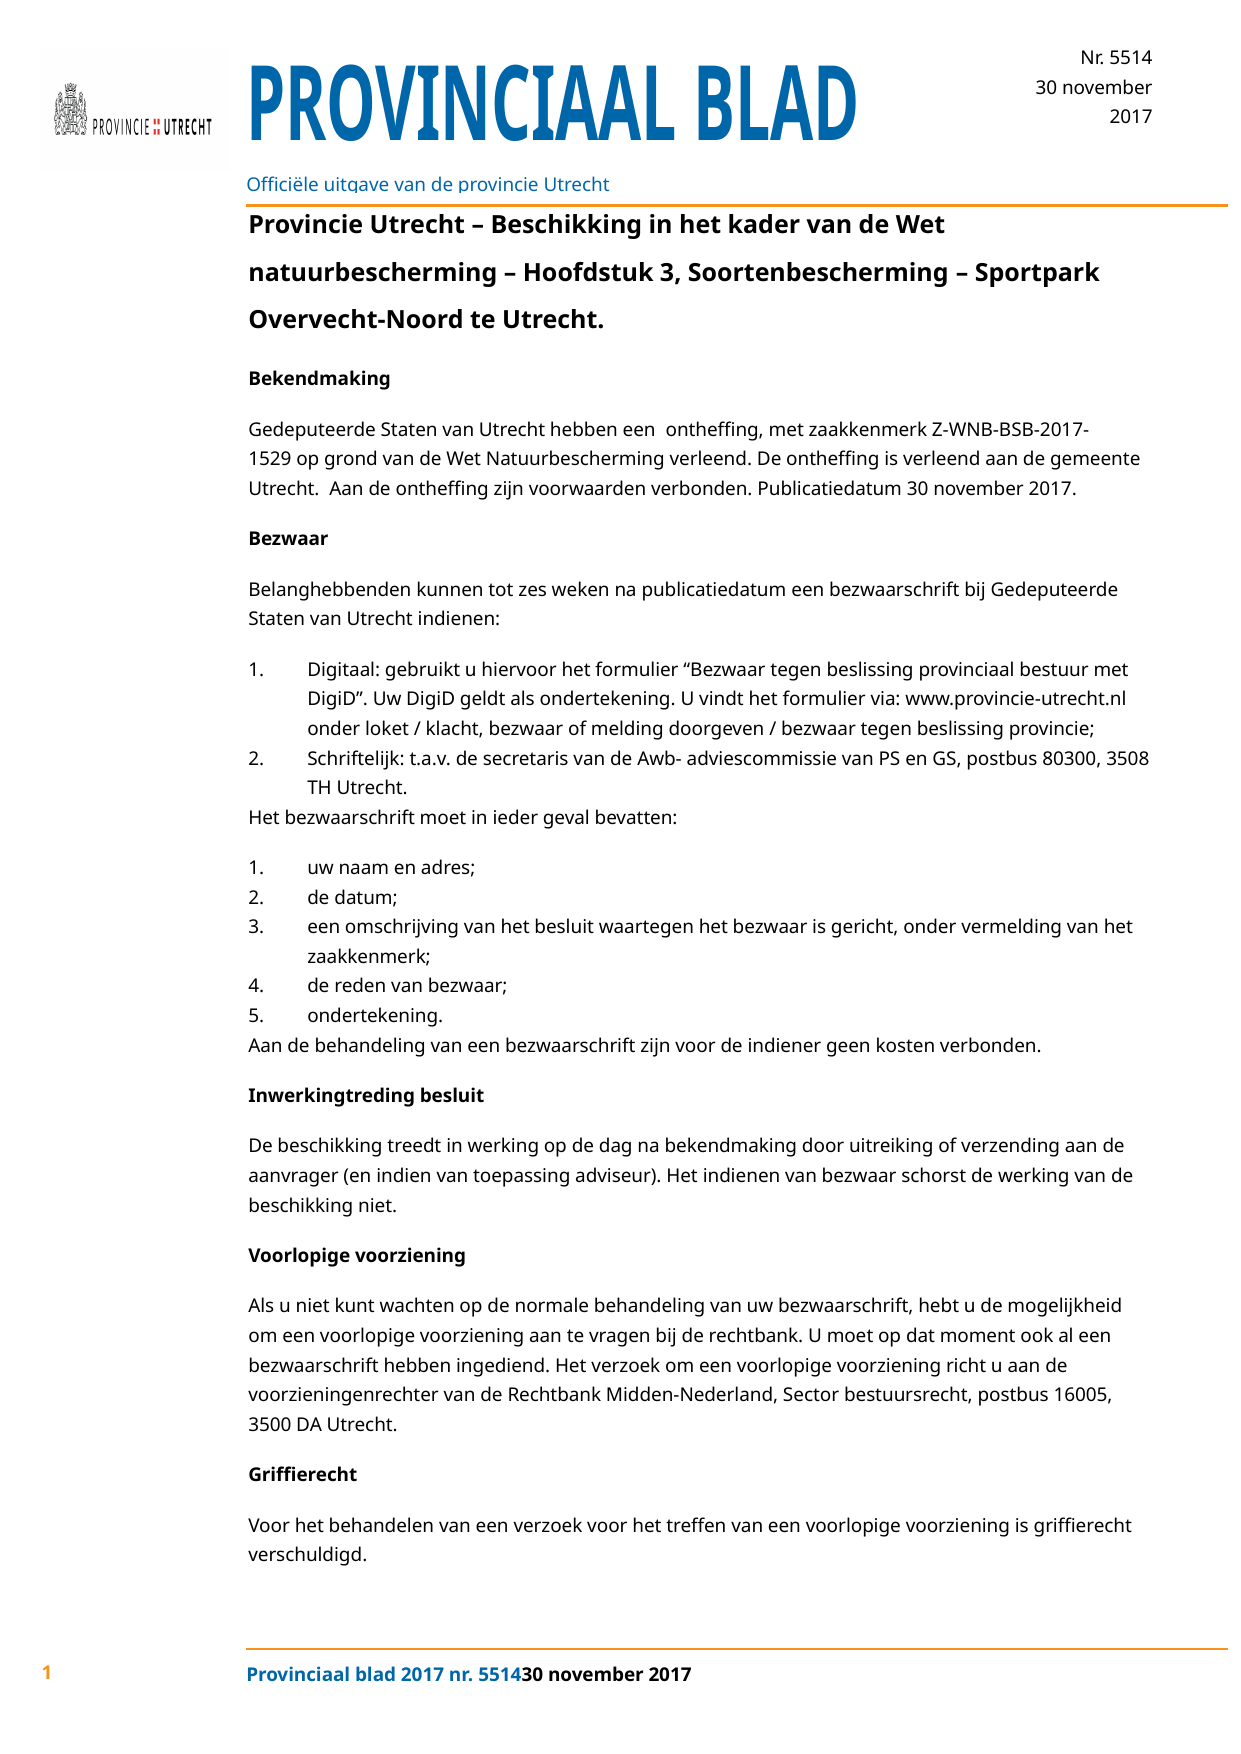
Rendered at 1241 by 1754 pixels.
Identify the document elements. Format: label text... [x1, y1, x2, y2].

text Belanghebbenden kunnen tot zes weken na publicatiedatum een bezwaarschrift bij Gedeputeerde Staten van Utrecht indienen: [248, 576, 1152, 631]
list uw naam en adres; [248, 854, 1152, 880]
text Aan de behandeling van een bezwaarschrift zijn voor de indiener geen kosten verbonden. [248, 1032, 1152, 1057]
text Gedeputeerde Staten van Utrecht hebben een ontheffing, met zaakkenmerk Z-WNB-BSB-2017-1529 op grond van de Wet Natuurbescherming verleend. De ontheffing is verleend aan de gemeente Utrecht. Aan de ontheffing zijn voorwaarden verbonden. Publicatiedatum 30 november 2017. [248, 416, 1152, 501]
text Bekendmaking [248, 366, 1152, 391]
text De beschikking treedt in werking op de dag na bekendmaking door uitreiking of verzending aan de aanvrager (en indien van toepassing adviseur). Het indienen van bezwaar schorst de werking van de beschikking niet. [248, 1133, 1152, 1217]
list een omschrijving van het besluit waartegen het bezwaar is gericht, onder vermelding van het zaakkenmerk; [248, 913, 1152, 969]
text Griffierecht [248, 1461, 1152, 1487]
text Voorlopige voorziening [248, 1242, 1152, 1268]
text Provincie Utrecht – Beschikking in het kader van de Wet natuurbescherming – Hoofdstuk 3, Soortenbescherming – Sportpark Overvecht-Noord te Utrecht. [248, 207, 1152, 336]
text Bezwaar [248, 526, 1152, 551]
text Inwerkingtreding besluit [248, 1082, 1152, 1108]
text Het bezwaarschrift moet in ieder geval bevatten: [248, 804, 1152, 829]
list ondertekening. [248, 1002, 1152, 1028]
list Digitaal: gebruikt u hiervoor het formulier “Bezwaar tegen beslissing provinciaal bestuur met DigiD”. Uw DigiD geldt als ondertekening. U vindt het formulier via: www.provincie-utrecht.nl onder loket / klacht, bezwaar of melding doorgeven / bezwaar tegen beslissing provincie; [248, 656, 1152, 741]
text Voor het behandelen van een verzoek voor het treffen van een voorlopige voorziening is griffierecht verschuldigd. [248, 1512, 1152, 1567]
picture [41, 47, 231, 172]
list Schriftelijk: t.a.v. de secretaris van de Awb- adviescommissie van PS en GS, postbus 80300, 3508 TH Utrecht. [248, 745, 1152, 800]
text Als u niet kunt wachten op de normale behandeling van uw bezwaarschrift, hebt u de mogelijkheid om een voorlopige voorziening aan te vragen bij de rechtbank. U moet op dat moment ook al een bezwaarschrift hebben ingediend. Het verzoek om een voorlopige voorziening richt u aan de voorzieningenrechter van de Rechtbank Midden-Nederland, Sector bestuursrecht, postbus 16005, 3500 DA Utrecht. [248, 1293, 1152, 1437]
list de datum; [248, 884, 1152, 909]
list de reden van bezwaar; [248, 973, 1152, 998]
